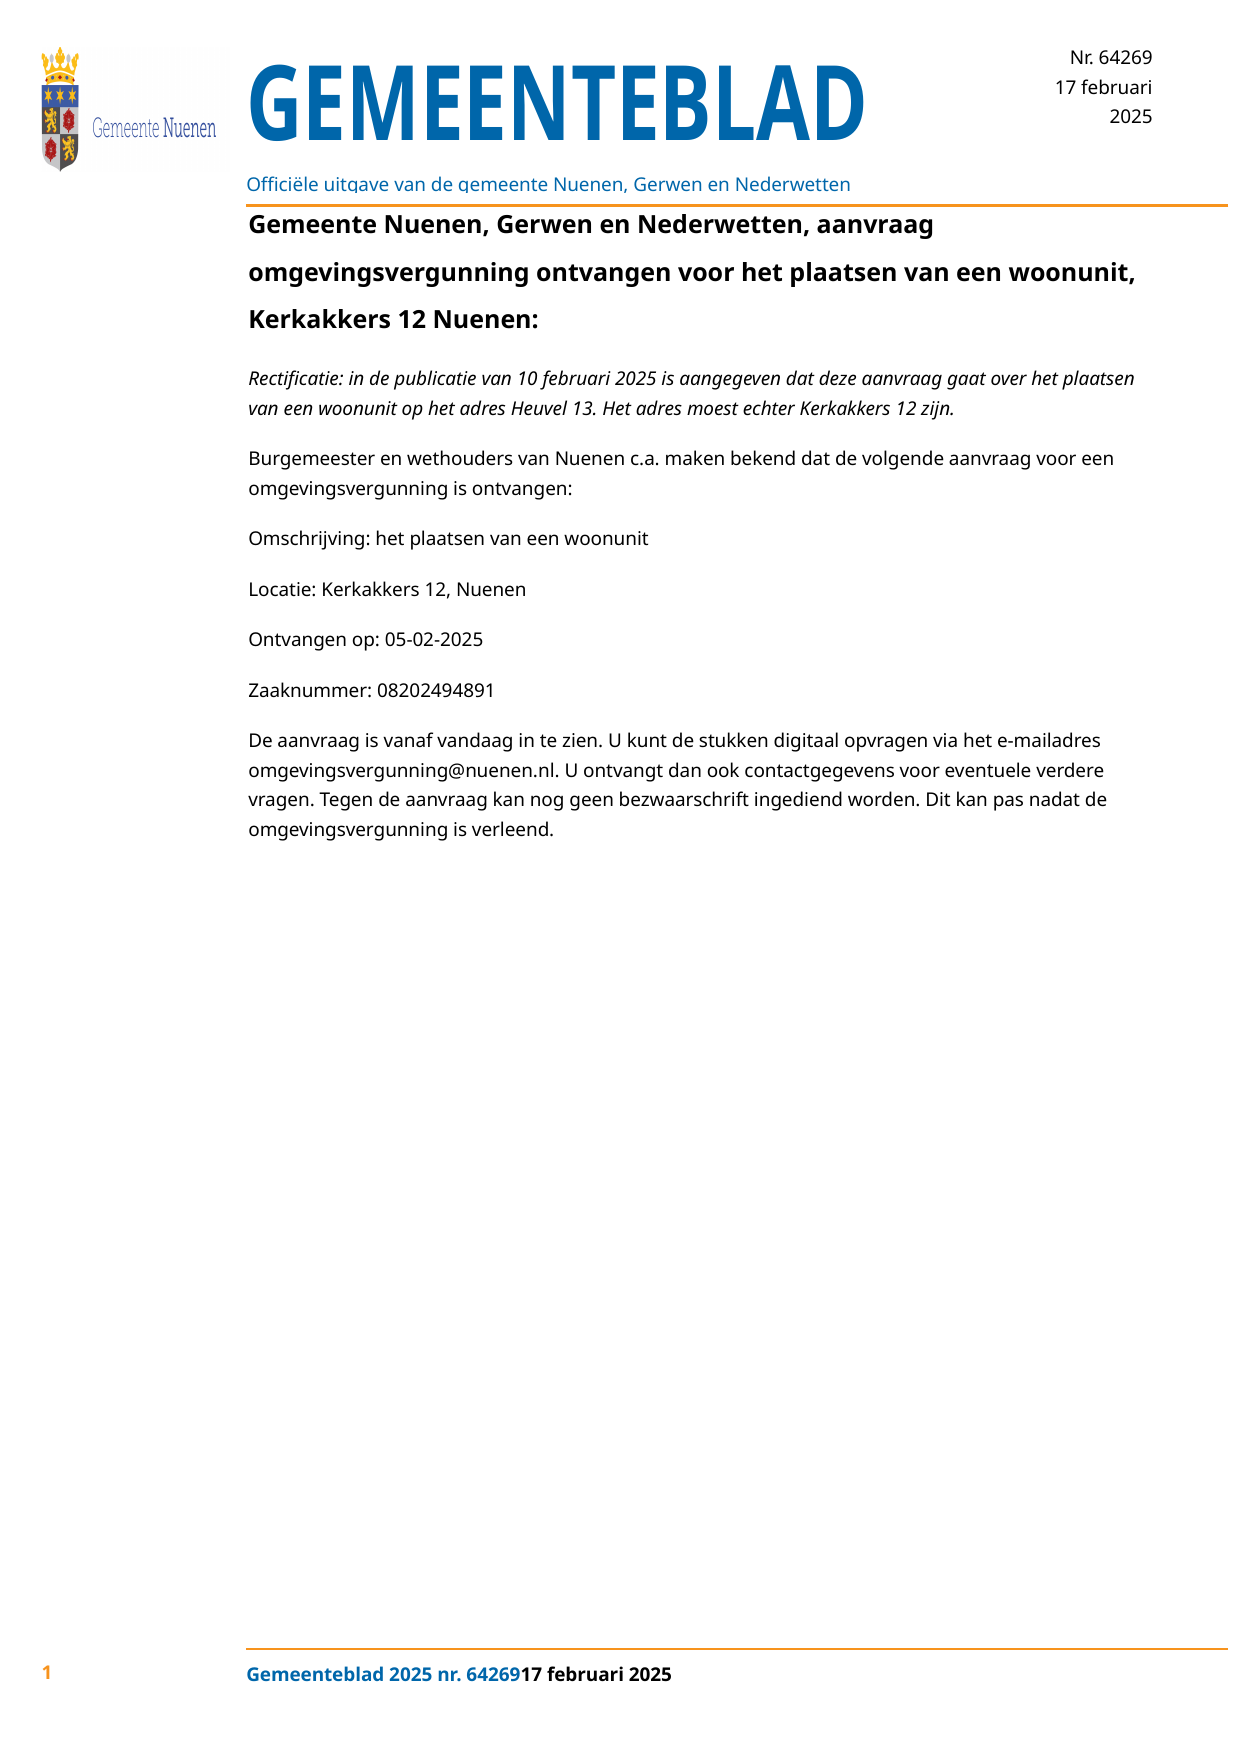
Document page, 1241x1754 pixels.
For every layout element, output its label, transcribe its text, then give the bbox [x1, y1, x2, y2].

text De aanvraag is vanaf vandaag in te zien. U kunt de stukken digitaal opvragen via het e-mailadres omgevingsvergunning@nuenen.nl. U ontvangt dan ook contactgegevens voor eventuele verdere vragen. Tegen de aanvraag kan nog geen bezwaarschrift ingediend worden. Dit kan pas nadat de omgevingsvergunning is verleend. [248, 727, 1152, 842]
text Rectificatie: in de publicatie van 10 februari 2025 is aangegeven dat deze aanvraag gaat over het plaatsen van een woonunit op het adres Heuvel 13. Het adres moest echter Kerkakkers 12 zijn. [248, 366, 1152, 421]
text Locatie: Kerkakkers 12, Nuenen [248, 576, 1152, 602]
text Gemeente Nuenen, Gerwen en Nederwetten, aanvraag omgevingsvergunning ontvangen voor het plaatsen van een woonunit, Kerkakkers 12 Nuenen: [248, 207, 1152, 336]
text Ontvangen op: 05-02-2025 [248, 626, 1152, 652]
text Burgemeester en wethouders van Nuenen c.a. maken bekend dat de volgende aanvraag voor een omgevingsvergunning is ontvangen: [248, 446, 1152, 501]
text Zaaknummer: 08202494891 [248, 677, 1152, 702]
picture [41, 47, 231, 172]
text Omschrijving: het plaatsen van een woonunit [248, 526, 1152, 551]
